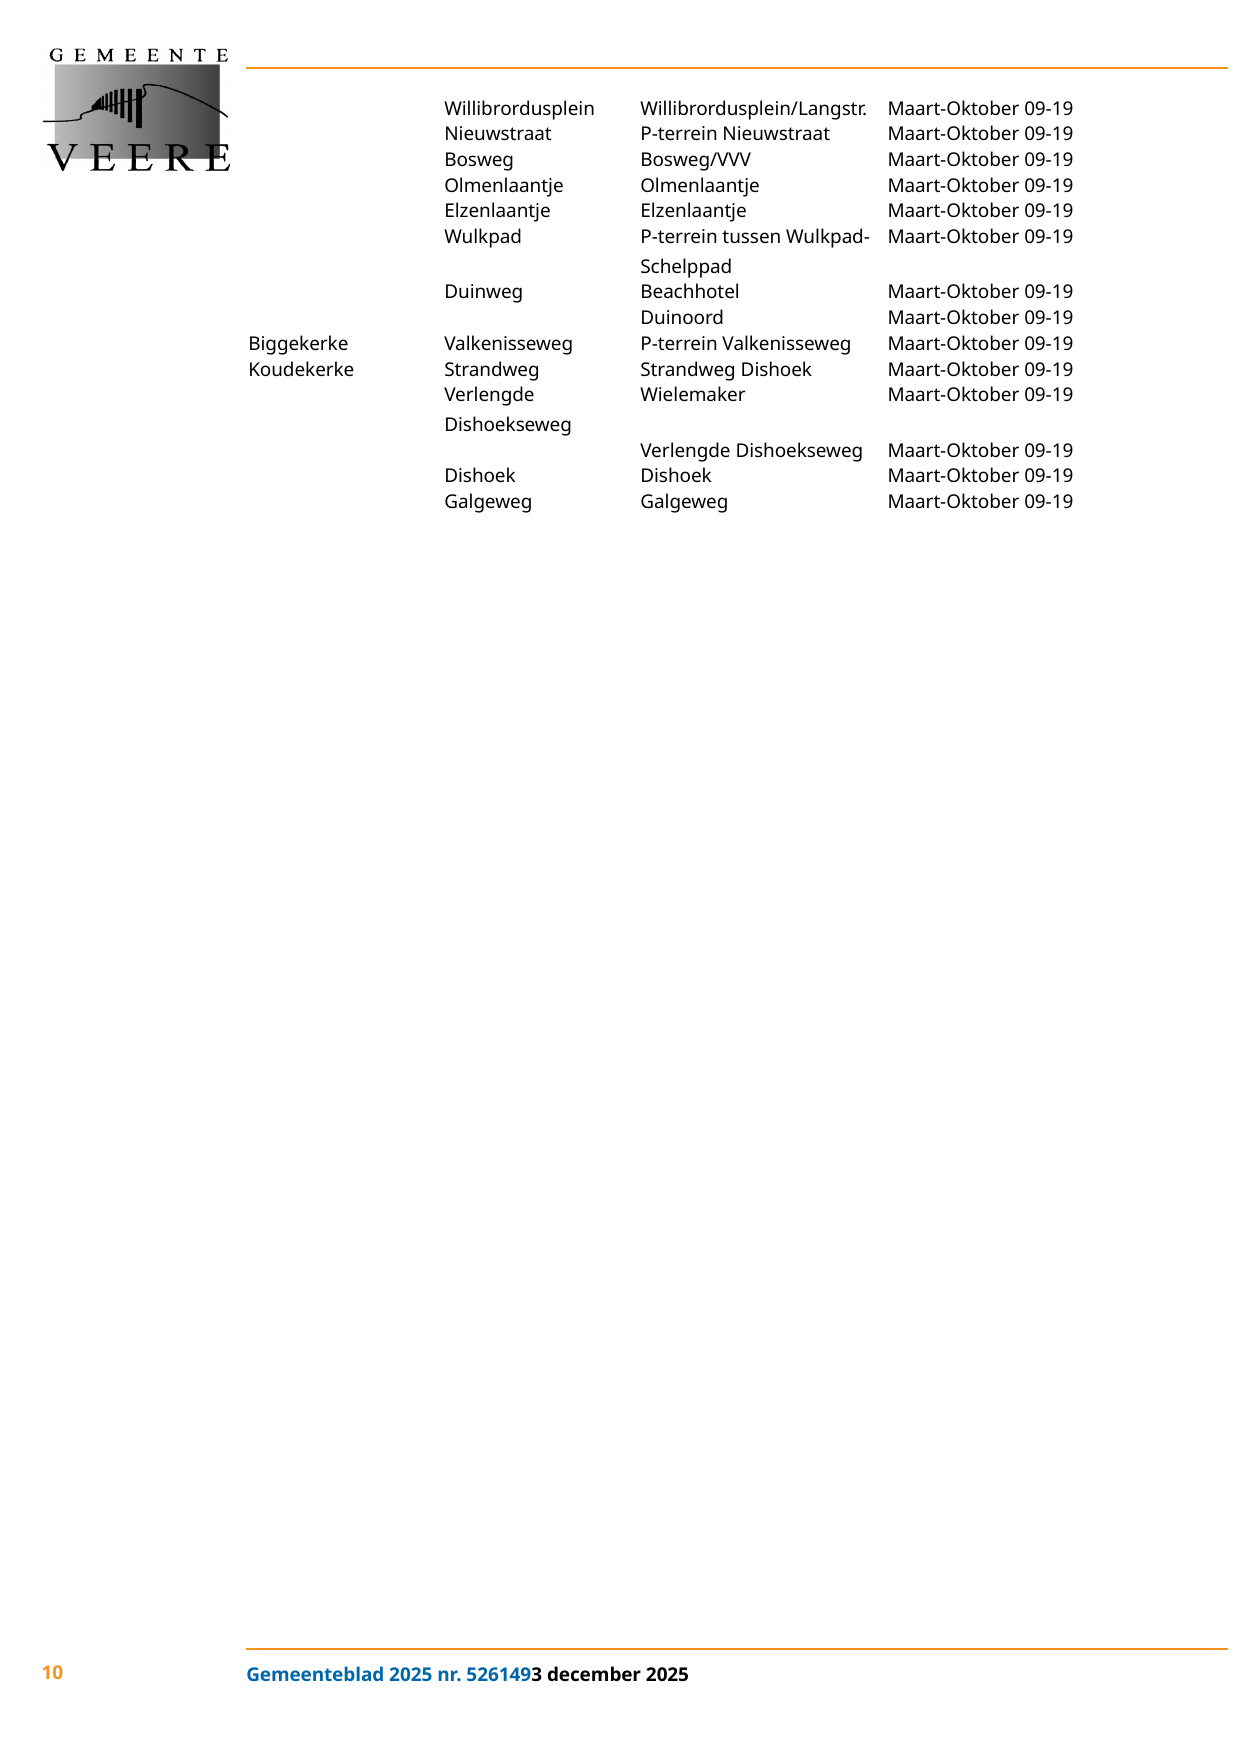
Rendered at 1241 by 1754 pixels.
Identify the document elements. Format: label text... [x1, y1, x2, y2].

table_cell [444, 437, 640, 463]
table_cell [248, 198, 444, 223]
table_cell Maart-Oktober 09-19 [887, 330, 1152, 356]
table_cell Maart-Oktober 09-19 [887, 172, 1152, 198]
table_cell Verlengde Dishoekseweg [640, 437, 887, 463]
table_cell [248, 279, 444, 304]
table_cell [248, 224, 444, 279]
table_cell Maart-Oktober 09-19 [887, 146, 1152, 172]
table_cell Dishoek [444, 463, 640, 488]
table_cell Duinweg [444, 279, 640, 304]
table_cell [248, 172, 444, 198]
table_cell Verlengde Dishoekseweg [444, 382, 640, 437]
table_cell Strandweg Dishoek [640, 356, 887, 382]
table_cell Maart-Oktober 09-19 [887, 463, 1152, 488]
table_cell Strandweg [444, 356, 640, 382]
table_cell Bosweg/VVV [640, 146, 887, 172]
table_cell Beachhotel [640, 279, 887, 304]
table_cell [248, 121, 444, 146]
table_cell Maart-Oktober 09-19 [887, 356, 1152, 382]
table_cell Galgeweg [444, 489, 640, 514]
table_cell Dishoek [640, 463, 887, 488]
table_cell Nieuwstraat [444, 121, 640, 146]
picture [41, 47, 231, 172]
table_cell Maart-Oktober 09-19 [887, 121, 1152, 146]
table_cell Wielemaker [640, 382, 887, 437]
table_cell Elzenlaantje [640, 198, 887, 223]
table_cell Olmenlaantje [640, 172, 887, 198]
table_cell Duinoord [640, 305, 887, 330]
table_cell Olmenlaantje [444, 172, 640, 198]
table_cell Maart-Oktober 09-19 [887, 224, 1152, 279]
table_cell [248, 146, 444, 172]
table_cell Willibrordusplein [444, 95, 640, 121]
table_cell Maart-Oktober 09-19 [887, 382, 1152, 437]
table_cell Maart-Oktober 09-19 [887, 489, 1152, 514]
table_cell Maart-Oktober 09-19 [887, 437, 1152, 463]
table_cell P-terrein Nieuwstraat [640, 121, 887, 146]
table_cell Elzenlaantje [444, 198, 640, 223]
table_cell Maart-Oktober 09-19 [887, 305, 1152, 330]
table_cell [248, 437, 444, 463]
table_cell Willibrordusplein/Langstr. [640, 95, 887, 121]
table_cell Biggekerke [248, 330, 444, 356]
table_cell [248, 489, 444, 514]
table_cell Valkenisseweg [444, 330, 640, 356]
table_cell Bosweg [444, 146, 640, 172]
table_cell P-terrein tussen Wulkpad-Schelppad [640, 224, 887, 279]
table_cell [248, 95, 444, 121]
table_cell Maart-Oktober 09-19 [887, 198, 1152, 223]
table_cell Maart-Oktober 09-19 [887, 95, 1152, 121]
table_cell [248, 382, 444, 437]
table_cell P-terrein Valkenisseweg [640, 330, 887, 356]
table_cell Koudekerke [248, 356, 444, 382]
table_cell Wulkpad [444, 224, 640, 279]
table_cell Galgeweg [640, 489, 887, 514]
table_cell Maart-Oktober 09-19 [887, 279, 1152, 304]
table_cell [248, 463, 444, 488]
table_cell [248, 305, 444, 330]
table_cell [444, 305, 640, 330]
